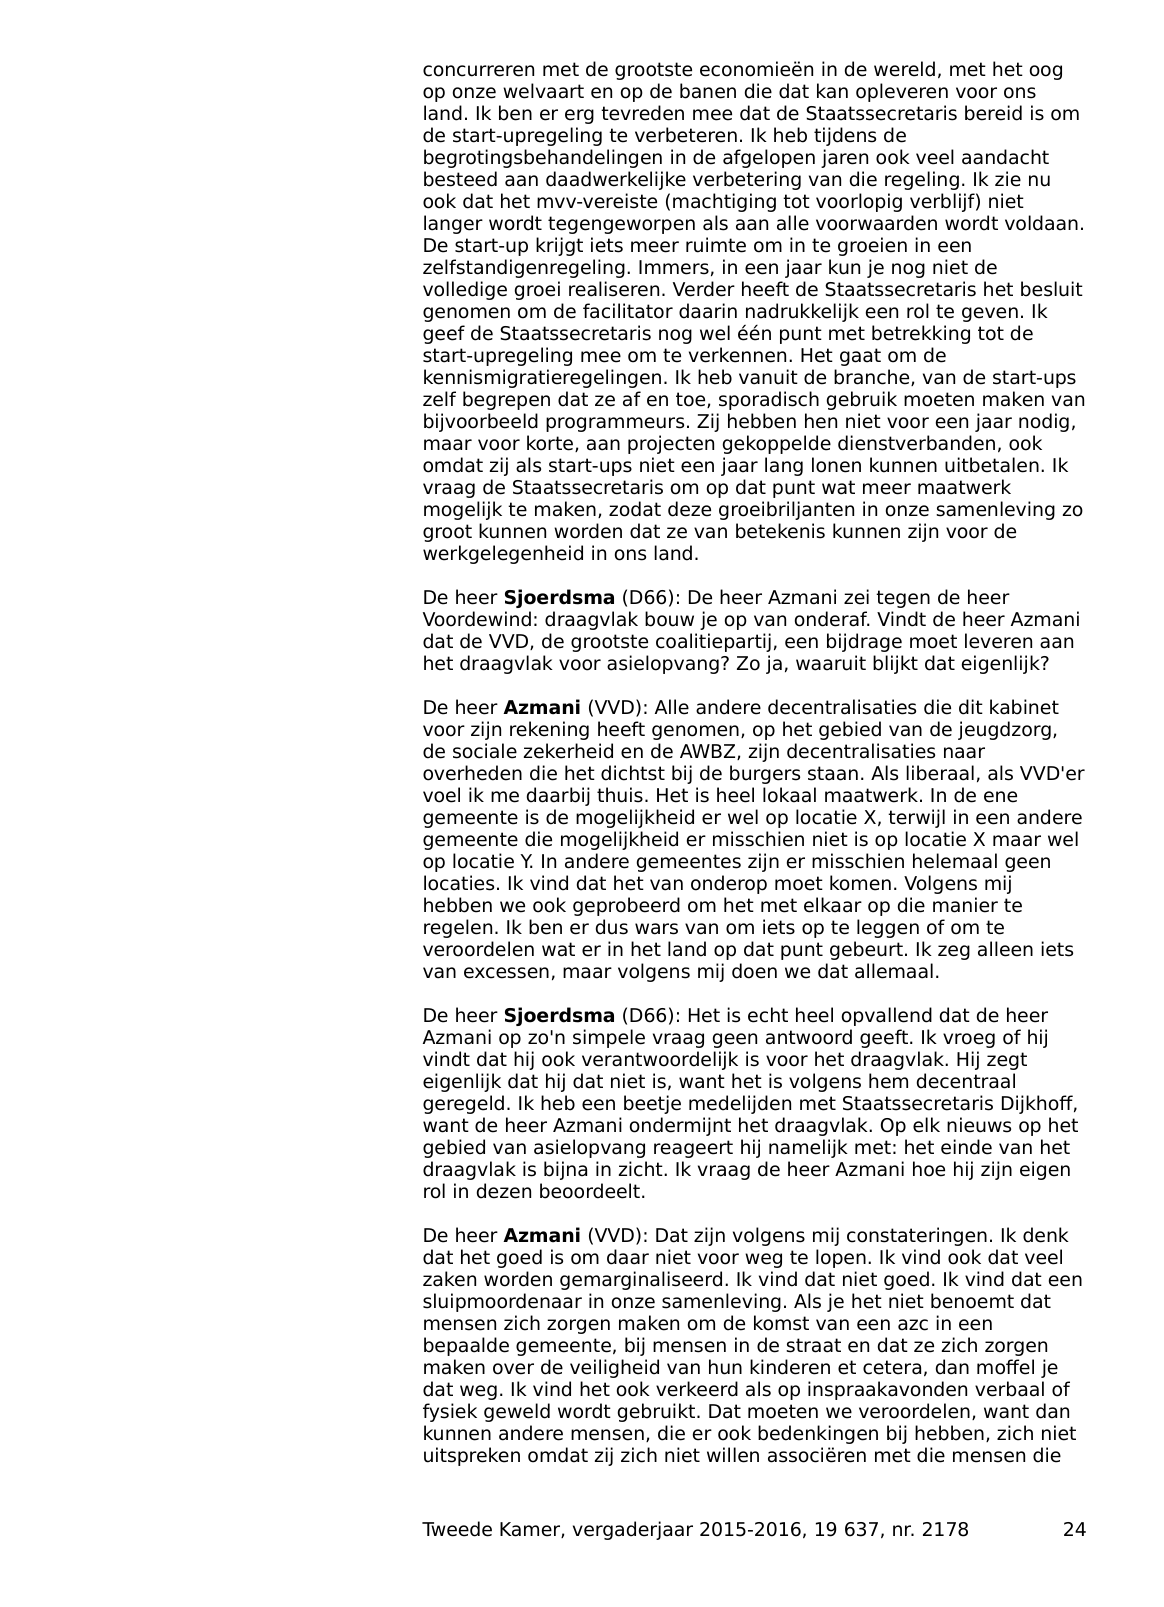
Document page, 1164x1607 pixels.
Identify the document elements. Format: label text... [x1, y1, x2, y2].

text De heer Azmani (VVD): Alle andere decentralisaties die dit kabinet voor zijn rekening heeft genomen, op het gebied van de jeugdzorg, de sociale zekerheid en de AWBZ, zijn decentralisaties naar overheden die het dichtst bij de burgers staan. Als liberaal, als VVD'er voel ik me daarbij thuis. Het is heel lokaal maatwerk. In de ene gemeente is de mogelijkheid er wel op locatie X, terwijl in een andere gemeente die mogelijkheid er misschien niet is op locatie X maar wel op locatie Y. In andere gemeentes zijn er misschien helemaal geen locaties. Ik vind dat het van onderop moet komen. Volgens mij hebben we ook geprobeerd om het met elkaar op die manier te regelen. Ik ben er dus wars van om iets op te leggen of om te veroordelen wat er in het land op dat punt gebeurt. Ik zeg alleen iets van excessen, maar volgens mij doen we dat allemaal. [422, 697, 1087, 983]
text De heer Sjoerdsma (D66): De heer Azmani zei tegen de heer Voordewind: draagvlak bouw je op van onderaf. Vindt de heer Azmani dat de VVD, de grootste coalitiepartij, een bijdrage moet leveren aan het draagvlak voor asielopvang? Zo ja, waaruit blijkt dat eigenlijk? [422, 587, 1087, 675]
text De heer Sjoerdsma (D66): Het is echt heel opvallend dat de heer Azmani op zo'n simpele vraag geen antwoord geeft. Ik vroeg of hij vindt dat hij ook verantwoordelijk is voor het draagvlak. Hij zegt eigenlijk dat hij dat niet is, want het is volgens hem decentraal geregeld. Ik heb een beetje medelijden met Staatssecretaris Dijkhoff, want de heer Azmani ondermijnt het draagvlak. Op elk nieuws op het gebied van asielopvang reageert hij namelijk met: het einde van het draagvlak is bijna in zicht. Ik vraag de heer Azmani hoe hij zijn eigen rol in dezen beoordeelt. [422, 1005, 1087, 1203]
text concurreren met de grootste economieën in de wereld, met het oog op onze welvaart en op de banen die dat kan opleveren voor ons land. Ik ben er erg tevreden mee dat de Staatssecretaris bereid is om de start-upregeling te verbeteren. Ik heb tijdens de begrotingsbehandelingen in de afgelopen jaren ook veel aandacht besteed aan daadwerkelijke verbetering van die regeling. Ik zie nu ook dat het mvv-vereiste (machtiging tot voorlopig verblijf) niet langer wordt tegengeworpen als aan alle voorwaarden wordt voldaan. De start-up krijgt iets meer ruimte om in te groeien in een zelfstandigenregeling. Immers, in een jaar kun je nog niet de volledige groei realiseren. Verder heeft de Staatssecretaris het besluit genomen om de facilitator daarin nadrukkelijk een rol te geven. Ik geef de Staatssecretaris nog wel één punt met betrekking tot de start-upregeling mee om te verkennen. Het gaat om de kennismigratieregelingen. Ik heb vanuit de branche, van de start-ups zelf begrepen dat ze af en toe, sporadisch gebruik moeten maken van bijvoorbeeld programmeurs. Zij hebben hen niet voor een jaar nodig, maar voor korte, aan projecten gekoppelde dienstverbanden, ook omdat zij als start-ups niet een jaar lang lonen kunnen uitbetalen. Ik vraag de Staatssecretaris om op dat punt wat meer maatwerk mogelijk te maken, zodat deze groeibriljanten in onze samenleving zo groot kunnen worden dat ze van betekenis kunnen zijn voor de werkgelegenheid in ons land. [422, 59, 1087, 564]
text De heer Azmani (VVD): Dat zijn volgens mij constateringen. Ik denk dat het goed is om daar niet voor weg te lopen. Ik vind ook dat veel zaken worden gemarginaliseerd. Ik vind dat niet goed. Ik vind dat een sluipmoordenaar in onze samenleving. Als je het niet benoemt dat mensen zich zorgen maken om de komst van een azc in een bepaalde gemeente, bij mensen in de straat en dat ze zich zorgen maken over de veiligheid van hun kinderen et cetera, dan moffel je dat weg. Ik vind het ook verkeerd als op inspraakavonden verbaal of fysiek geweld wordt gebruikt. Dat moeten we veroordelen, want dan kunnen andere mensen, die er ook bedenkingen bij hebben, zich niet uitspreken omdat zij zich niet willen associëren met die mensen die [422, 1225, 1087, 1467]
